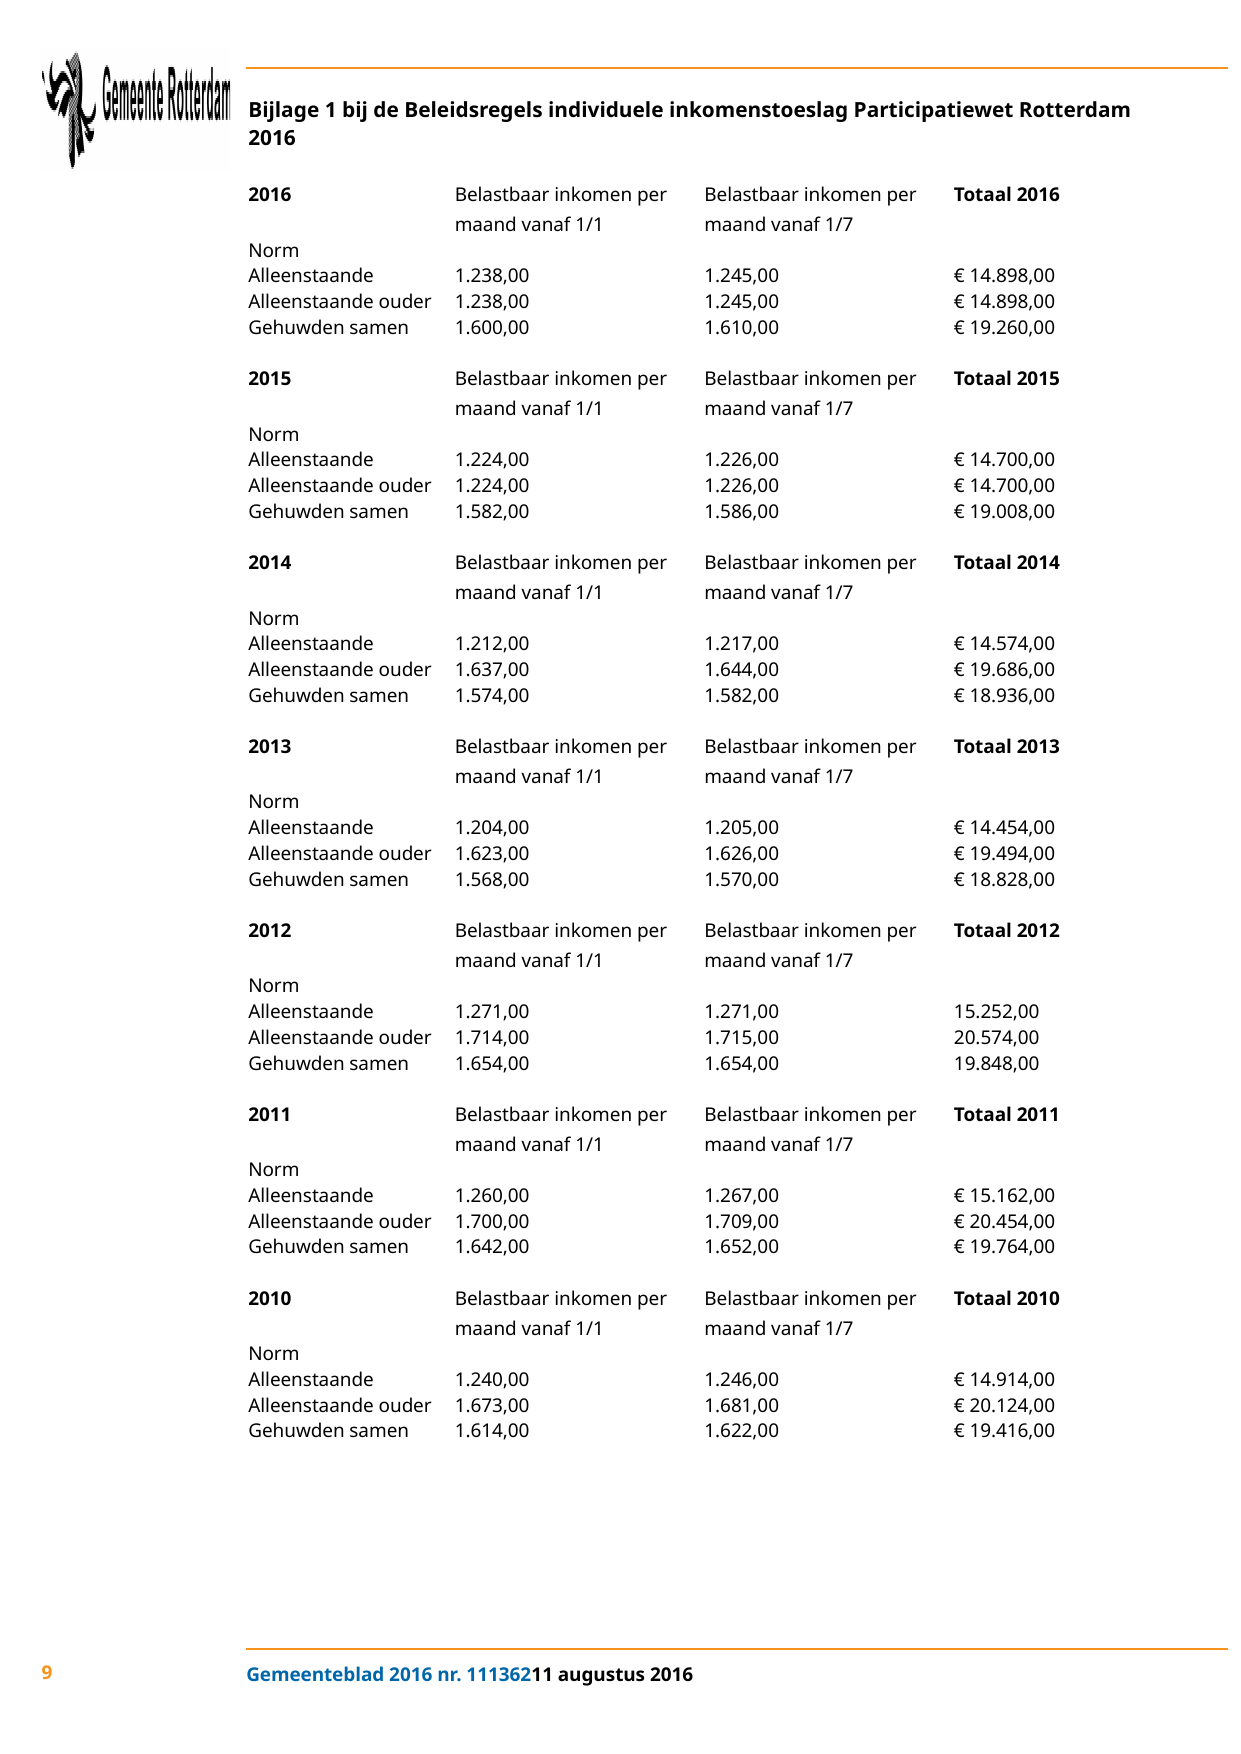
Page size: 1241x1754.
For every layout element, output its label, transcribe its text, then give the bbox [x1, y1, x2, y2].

table_cell 1.226,00 [704, 446, 954, 472]
table_cell Totaal 2010 [954, 1285, 1152, 1341]
table_cell 1.614,00 [455, 1418, 704, 1443]
table_cell 1.238,00 [455, 263, 704, 288]
table_cell 1.271,00 [704, 998, 954, 1024]
table_cell Gehuwden samen [248, 314, 454, 340]
table_cell Alleenstaande [248, 630, 454, 656]
table_cell 2013 [248, 733, 454, 789]
table_cell € 14.700,00 [954, 446, 1152, 472]
table_cell 1.700,00 [455, 1208, 704, 1234]
table_cell Belastbaar inkomen per maand vanaf 1/1 [455, 1101, 704, 1157]
table_cell 1.240,00 [455, 1366, 704, 1392]
table_cell Belastbaar inkomen per maand vanaf 1/1 [455, 1285, 704, 1341]
table_cell Belastbaar inkomen per maand vanaf 1/7 [704, 1285, 954, 1341]
table_cell 1.642,00 [455, 1234, 704, 1259]
table_cell 1.217,00 [704, 630, 954, 656]
table_cell [455, 1076, 704, 1101]
table_cell Belastbaar inkomen per maand vanaf 1/1 [455, 549, 704, 605]
table_cell Gehuwden samen [248, 1234, 454, 1259]
table_cell € 15.162,00 [954, 1182, 1152, 1208]
table_cell € 19.764,00 [954, 1234, 1152, 1259]
table_cell 1.610,00 [704, 314, 954, 340]
table_cell [954, 524, 1152, 549]
table_cell Alleenstaande ouder [248, 1208, 454, 1234]
table_cell 1.245,00 [704, 263, 954, 288]
table_cell 1.654,00 [704, 1050, 954, 1076]
table_cell [455, 708, 704, 733]
table_cell 1.673,00 [455, 1392, 704, 1418]
table_cell [455, 1260, 704, 1285]
table_header 2016 [248, 181, 454, 237]
table_cell [954, 421, 1152, 446]
table_cell Alleenstaande [248, 814, 454, 840]
table_cell [954, 1157, 1152, 1182]
table_cell € 20.454,00 [954, 1208, 1152, 1234]
table_cell [954, 973, 1152, 998]
table_cell [455, 524, 704, 549]
table_cell [455, 892, 704, 917]
table_cell Norm [248, 1341, 454, 1366]
table_cell [704, 237, 954, 262]
table_cell [248, 524, 454, 549]
table_cell Belastbaar inkomen per maand vanaf 1/1 [455, 917, 704, 973]
table_cell 1.582,00 [455, 498, 704, 524]
table_header Belastbaar inkomen per maand vanaf 1/7 [704, 181, 954, 237]
table_cell € 14.454,00 [954, 814, 1152, 840]
table_cell [704, 421, 954, 446]
table_cell 1.652,00 [704, 1234, 954, 1259]
table_cell [954, 1260, 1152, 1285]
table_cell 2014 [248, 549, 454, 605]
table_cell [455, 973, 704, 998]
table_cell [455, 789, 704, 814]
table_cell 1.238,00 [455, 288, 704, 314]
table_cell Gehuwden samen [248, 1418, 454, 1443]
text Bijlage 1 bij de Beleidsregels individuele inkomenstoeslag Participatiewet Rotterdam 2016 [248, 95, 1152, 152]
table_cell 1.205,00 [704, 814, 954, 840]
table_cell 1.267,00 [704, 1182, 954, 1208]
table_cell [455, 605, 704, 630]
table_cell [248, 1076, 454, 1101]
table_cell [455, 237, 704, 262]
table_cell Norm [248, 1157, 454, 1182]
table_cell 1.709,00 [704, 1208, 954, 1234]
table_cell 2012 [248, 917, 454, 973]
table_cell € 20.124,00 [954, 1392, 1152, 1418]
table_cell € 14.914,00 [954, 1366, 1152, 1392]
table_cell 1.623,00 [455, 840, 704, 866]
table_cell Belastbaar inkomen per maand vanaf 1/1 [455, 365, 704, 421]
table_cell Norm [248, 605, 454, 630]
table_cell [954, 605, 1152, 630]
table_cell € 14.700,00 [954, 472, 1152, 498]
table_cell Alleenstaande ouder [248, 472, 454, 498]
table_cell Alleenstaande ouder [248, 1392, 454, 1418]
table_cell € 19.686,00 [954, 656, 1152, 682]
table_cell [704, 605, 954, 630]
table_cell [954, 789, 1152, 814]
table_cell € 19.008,00 [954, 498, 1152, 524]
table_cell [704, 1157, 954, 1182]
table_cell Alleenstaande [248, 1366, 454, 1392]
table_cell Alleenstaande [248, 998, 454, 1024]
table_cell Gehuwden samen [248, 682, 454, 708]
table_cell [455, 1341, 704, 1366]
table_cell [954, 708, 1152, 733]
table_cell [954, 237, 1152, 262]
table_cell [248, 1260, 454, 1285]
table_cell [248, 708, 454, 733]
table_cell 19.848,00 [954, 1050, 1152, 1076]
table_cell [954, 892, 1152, 917]
table_cell 1.681,00 [704, 1392, 954, 1418]
table_cell 1.582,00 [704, 682, 954, 708]
table_cell € 19.416,00 [954, 1418, 1152, 1443]
table_cell 1.600,00 [455, 314, 704, 340]
table_cell Alleenstaande ouder [248, 1024, 454, 1050]
table_cell Norm [248, 237, 454, 262]
table_cell 2011 [248, 1101, 454, 1157]
table_cell 1.626,00 [704, 840, 954, 866]
table_cell Norm [248, 421, 454, 446]
table_cell [954, 1076, 1152, 1101]
table_cell [248, 892, 454, 917]
table_cell Alleenstaande [248, 263, 454, 288]
table_header Totaal 2016 [954, 181, 1152, 237]
table_cell € 19.260,00 [954, 314, 1152, 340]
table_cell Totaal 2013 [954, 733, 1152, 789]
table_cell 1.204,00 [455, 814, 704, 840]
table_cell [704, 789, 954, 814]
table_cell Alleenstaande ouder [248, 288, 454, 314]
table_cell 1.644,00 [704, 656, 954, 682]
table_cell 1.574,00 [455, 682, 704, 708]
table_cell [704, 1341, 954, 1366]
table_cell 1.586,00 [704, 498, 954, 524]
table_cell € 14.898,00 [954, 288, 1152, 314]
table_cell [704, 340, 954, 365]
table_cell 1.570,00 [704, 866, 954, 892]
table_cell [704, 708, 954, 733]
table_cell Totaal 2012 [954, 917, 1152, 973]
table_cell [248, 340, 454, 365]
table_cell Belastbaar inkomen per maand vanaf 1/7 [704, 917, 954, 973]
table_cell € 14.574,00 [954, 630, 1152, 656]
table_cell [455, 421, 704, 446]
table_cell 2015 [248, 365, 454, 421]
table_cell Alleenstaande ouder [248, 840, 454, 866]
table_cell Totaal 2011 [954, 1101, 1152, 1157]
table_cell [455, 1157, 704, 1182]
table_cell 1.260,00 [455, 1182, 704, 1208]
table_cell [704, 973, 954, 998]
table_cell 1.568,00 [455, 866, 704, 892]
table_cell [954, 1341, 1152, 1366]
table_cell Belastbaar inkomen per maand vanaf 1/1 [455, 733, 704, 789]
table_cell 20.574,00 [954, 1024, 1152, 1050]
table_cell Norm [248, 973, 454, 998]
table_cell [954, 340, 1152, 365]
table_cell 1.714,00 [455, 1024, 704, 1050]
table_cell [704, 524, 954, 549]
table_cell 1.224,00 [455, 472, 704, 498]
table_cell Belastbaar inkomen per maand vanaf 1/7 [704, 365, 954, 421]
table_cell 1.224,00 [455, 446, 704, 472]
table_header Belastbaar inkomen per maand vanaf 1/1 [455, 181, 704, 237]
table_cell Alleenstaande ouder [248, 656, 454, 682]
table_cell Belastbaar inkomen per maand vanaf 1/7 [704, 733, 954, 789]
table_cell [704, 1260, 954, 1285]
table_cell [704, 892, 954, 917]
table_cell Totaal 2015 [954, 365, 1152, 421]
table_cell 1.622,00 [704, 1418, 954, 1443]
table_cell Gehuwden samen [248, 866, 454, 892]
table_cell 1.715,00 [704, 1024, 954, 1050]
table_cell Belastbaar inkomen per maand vanaf 1/7 [704, 549, 954, 605]
table_cell Belastbaar inkomen per maand vanaf 1/7 [704, 1101, 954, 1157]
table_cell 1.271,00 [455, 998, 704, 1024]
table_cell Norm [248, 789, 454, 814]
table_cell Alleenstaande [248, 446, 454, 472]
table_cell € 14.898,00 [954, 263, 1152, 288]
table_cell 15.252,00 [954, 998, 1152, 1024]
table_cell [455, 340, 704, 365]
table_cell € 18.936,00 [954, 682, 1152, 708]
table_cell 1.212,00 [455, 630, 704, 656]
table_cell Totaal 2014 [954, 549, 1152, 605]
table_cell 1.637,00 [455, 656, 704, 682]
table_cell € 19.494,00 [954, 840, 1152, 866]
table_cell 1.226,00 [704, 472, 954, 498]
table_cell Gehuwden samen [248, 498, 454, 524]
table_cell 2010 [248, 1285, 454, 1341]
picture [41, 47, 231, 172]
table_cell 1.246,00 [704, 1366, 954, 1392]
table_cell € 18.828,00 [954, 866, 1152, 892]
table_cell 1.654,00 [455, 1050, 704, 1076]
table_cell Gehuwden samen [248, 1050, 454, 1076]
table_cell [704, 1076, 954, 1101]
table_cell 1.245,00 [704, 288, 954, 314]
table_cell Alleenstaande [248, 1182, 454, 1208]
